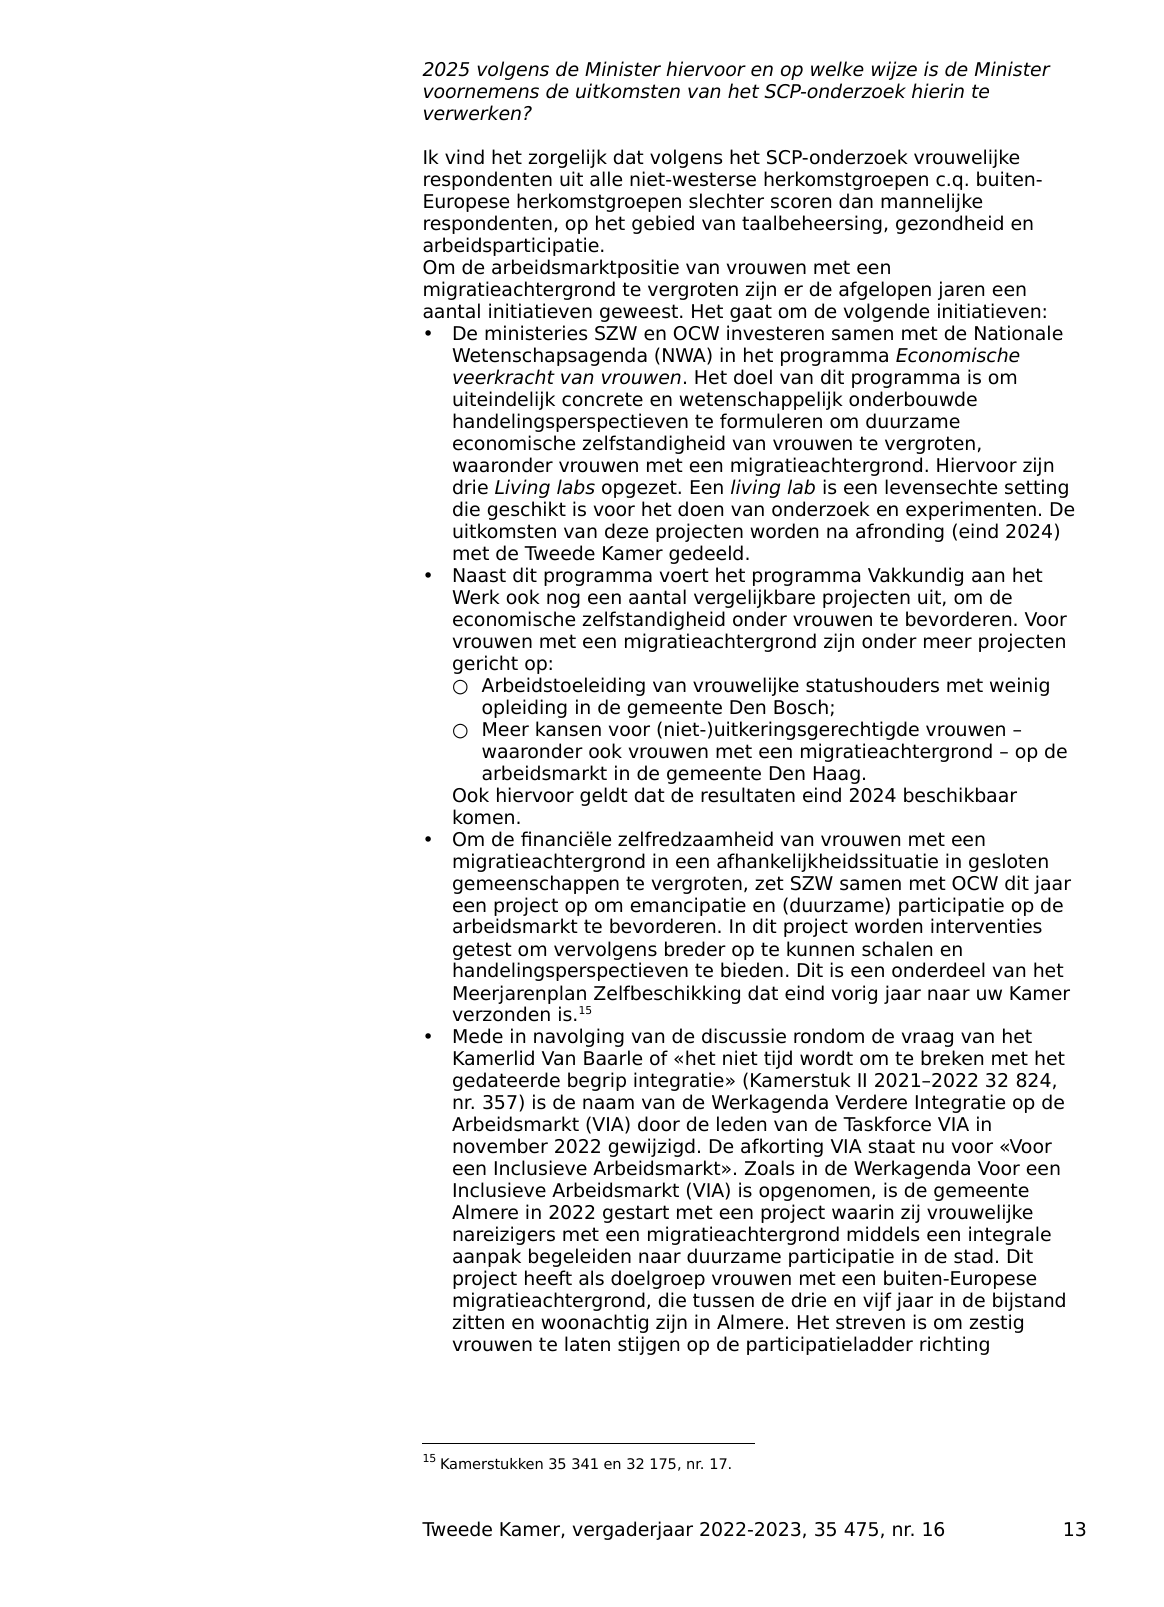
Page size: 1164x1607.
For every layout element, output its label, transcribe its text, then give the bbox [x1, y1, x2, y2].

text ○ Meer kansen voor (niet-)uitkeringsgerechtigde vrouwen – waaronder ook vrouwen met een migratieachtergrond – op de arbeidsmarkt in de gemeente Den Haag. [452, 719, 1087, 784]
text • Om de financiële zelfredzaamheid van vrouwen met een migratieachtergrond in een afhankelijkheidssituatie in gesloten gemeenschappen te vergroten, zet SZW samen met OCW dit jaar een project op om emancipatie en (duurzame) participatie op de arbeidsmarkt te bevorderen. In dit project worden interventies getest om vervolgens breder op te kunnen schalen en handelingsperspectieven te bieden. Dit is een onderdeel van het Meerjarenplan Zelfbeschikking dat eind vorig jaar naar uw Kamer verzonden is. [422, 828, 1087, 1026]
text Ik vind het zorgelijk dat volgens het SCP-onderzoek vrouwelijke respondenten uit alle niet-westerse herkomstgroepen c.q. buiten-Europese herkomstgroepen slechter scoren dan mannelijke respondenten, op het gebied van taalbeheersing, gezondheid en arbeidsparticipatie. [422, 147, 1087, 257]
text • Mede in navolging van de discussie rondom de vraag van het Kamerlid Van Baarle of «het niet tijd wordt om te breken met het gedateerde begrip integratie» (Kamerstuk II 2021–2022 32 824, nr. 357) is de naam van de Werkagenda Verdere Integratie op de Arbeidsmarkt (VIA) door de leden van de Taskforce VIA in november 2022 gewijzigd. De afkorting VIA staat nu voor «Voor een Inclusieve Arbeidsmarkt». Zoals in de Werkagenda Voor een Inclusieve Arbeidsmarkt (VIA) is opgenomen, is de gemeente Almere in 2022 gestart met een project waarin zij vrouwelijke nareizigers met een migratieachtergrond middels een integrale aanpak begeleiden naar duurzame participatie in de stad. Dit project heeft als doelgroep vrouwen met een buiten-Europese migratieachtergrond, die tussen de drie en vijf jaar in de bijstand zitten en woonachtig zijn in Almere. Het streven is om zestig vrouwen te laten stijgen op de participatieladder richting [422, 1026, 1087, 1356]
text • De ministeries SZW en OCW investeren samen met de Nationale Wetenschapsagenda (NWA) in het programma Economische veerkracht van vrouwen. Het doel van dit programma is om uiteindelijk concrete en wetenschappelijk onderbouwde handelingsperspectieven te formuleren om duurzame economische zelfstandigheid van vrouwen te vergroten, waaronder vrouwen met een migratieachtergrond. Hiervoor zijn drie Living labs opgezet. Een living lab is een levensechte setting die geschikt is voor het doen van onderzoek en experimenten. De uitkomsten van deze projecten worden na afronding (eind 2024) met de Tweede Kamer gedeeld. [422, 323, 1087, 565]
text Kamerstukken 35 341 en 32 175, nr. 17. [422, 1452, 1087, 1474]
text Ook hiervoor geldt dat de resultaten eind 2024 beschikbaar komen. [452, 784, 1087, 828]
text ○ Arbeidstoeleiding van vrouwelijke statushouders met weinig opleiding in de gemeente Den Bosch; [452, 675, 1087, 719]
text 2025 volgens de Minister hiervoor en op welke wijze is de Minister voornemens de uitkomsten van het SCP-onderzoek hierin te verwerken? [422, 59, 1087, 125]
text • Naast dit programma voert het programma Vakkundig aan het Werk ook nog een aantal vergelijkbare projecten uit, om de economische zelfstandigheid onder vrouwen te bevorderen. Voor vrouwen met een migratieachtergrond zijn onder meer projecten gericht op: [422, 565, 1087, 675]
text Om de arbeidsmarktpositie van vrouwen met een migratieachtergrond te vergroten zijn er de afgelopen jaren een aantal initiatieven geweest. Het gaat om de volgende initiatieven: [422, 257, 1087, 323]
